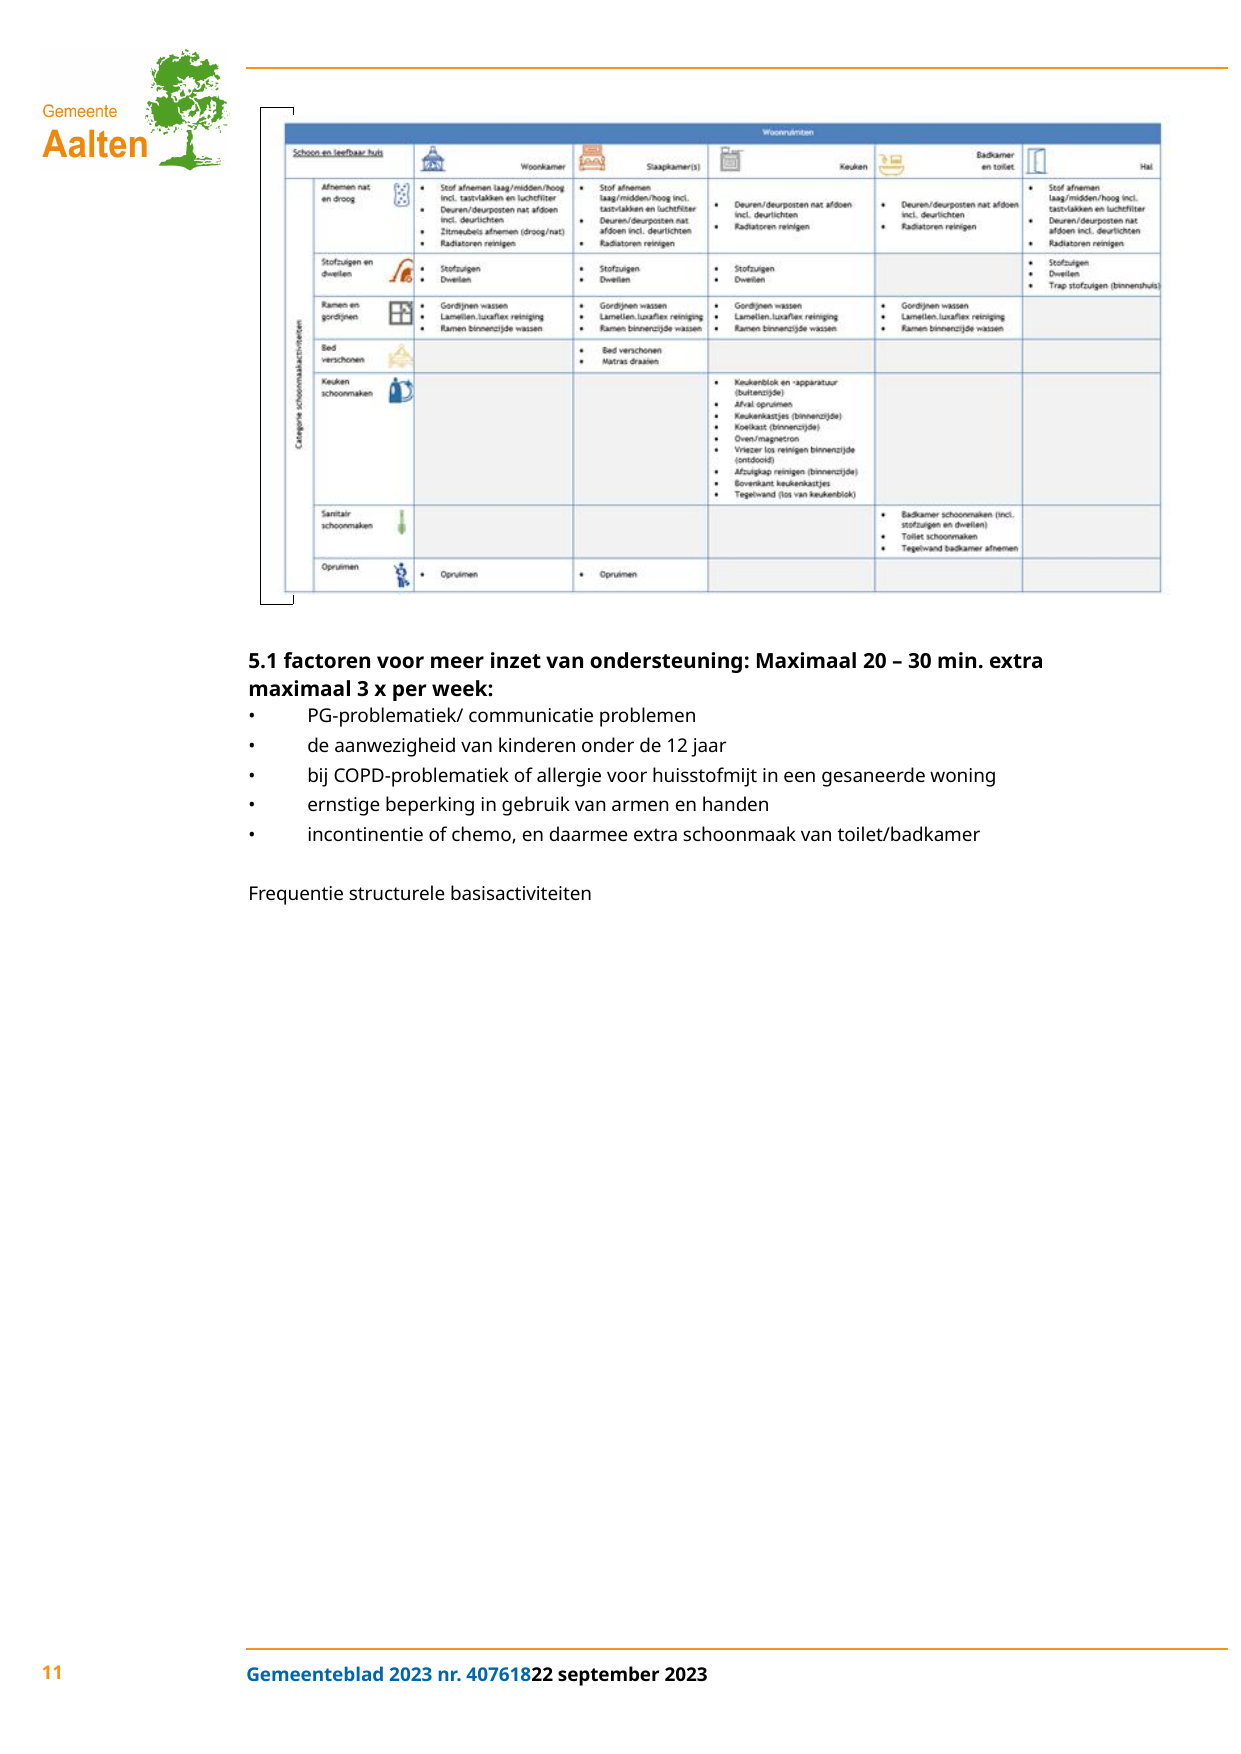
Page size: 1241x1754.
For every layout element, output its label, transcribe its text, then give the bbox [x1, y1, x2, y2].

text Frequentie structurele basisactiviteiten [248, 880, 1152, 906]
list ernstige beperking in gebruik van armen en handen [248, 791, 1152, 817]
text 5.1 factoren voor meer inzet van ondersteuning: Maximaal 20 – 30 min. extra maximaal 3 x per week: [248, 646, 1152, 703]
picture [41, 47, 231, 172]
list incontinentie of chemo, en daarmee extra schoonmaak van toilet/badkamer [248, 821, 1152, 847]
list bij COPD-problematiek of allergie voor huisstofmijt in een gesaneerde woning [248, 762, 1152, 788]
list de aanwezigheid van kinderen onder de 12 jaar [248, 732, 1152, 758]
list PG-problematiek/ communicatie problemen [248, 703, 1152, 728]
picture [268, 115, 1173, 595]
